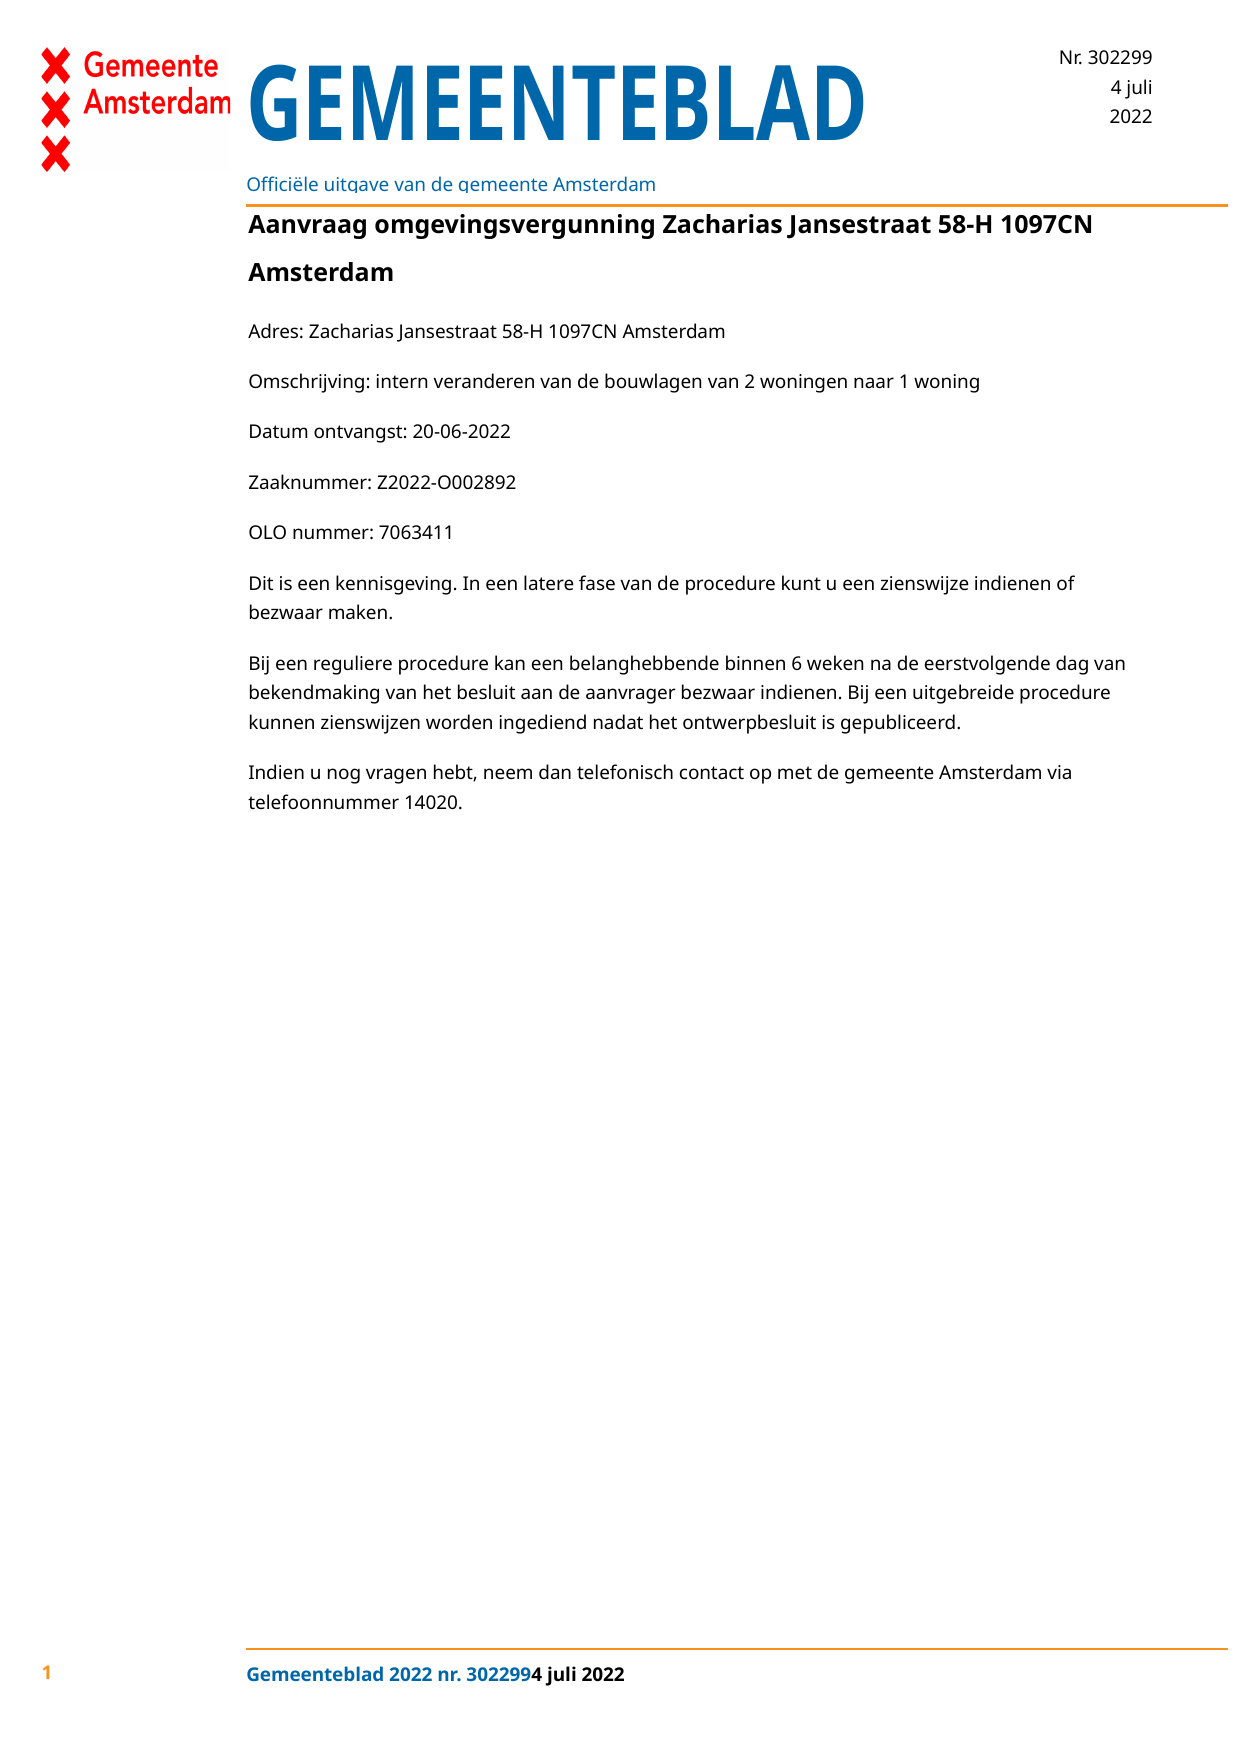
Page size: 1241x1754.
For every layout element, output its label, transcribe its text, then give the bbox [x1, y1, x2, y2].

text Aanvraag omgevingsvergunning Zacharias Jansestraat 58-H 1097CN Amsterdam [248, 207, 1152, 288]
text Adres: Zacharias Jansestraat 58-H 1097CN Amsterdam [248, 318, 1152, 344]
text OLO nummer: 7063411 [248, 519, 1152, 545]
text Omschrijving: intern veranderen van de bouwlagen van 2 woningen naar 1 woning [248, 368, 1152, 394]
text Datum ontvangst: 20-06-2022 [248, 419, 1152, 444]
text Indien u nog vragen hebt, neem dan telefonisch contact op met de gemeente Amsterdam via telefoonnummer 14020. [248, 759, 1152, 815]
text Zaaknummer: Z2022-O002892 [248, 469, 1152, 495]
text Dit is een kennisgeving. In een latere fase van de procedure kunt u een zienswijze indienen of bezwaar maken. [248, 570, 1152, 625]
picture [41, 47, 231, 172]
text Bij een reguliere procedure kan een belanghebbende binnen 6 weken na de eerstvolgende dag van bekendmaking van het besluit aan de aanvrager bezwaar indienen. Bij een uitgebreide procedure kunnen zienswijzen worden ingediend nadat het ontwerpbesluit is gepubliceerd. [248, 650, 1152, 735]
